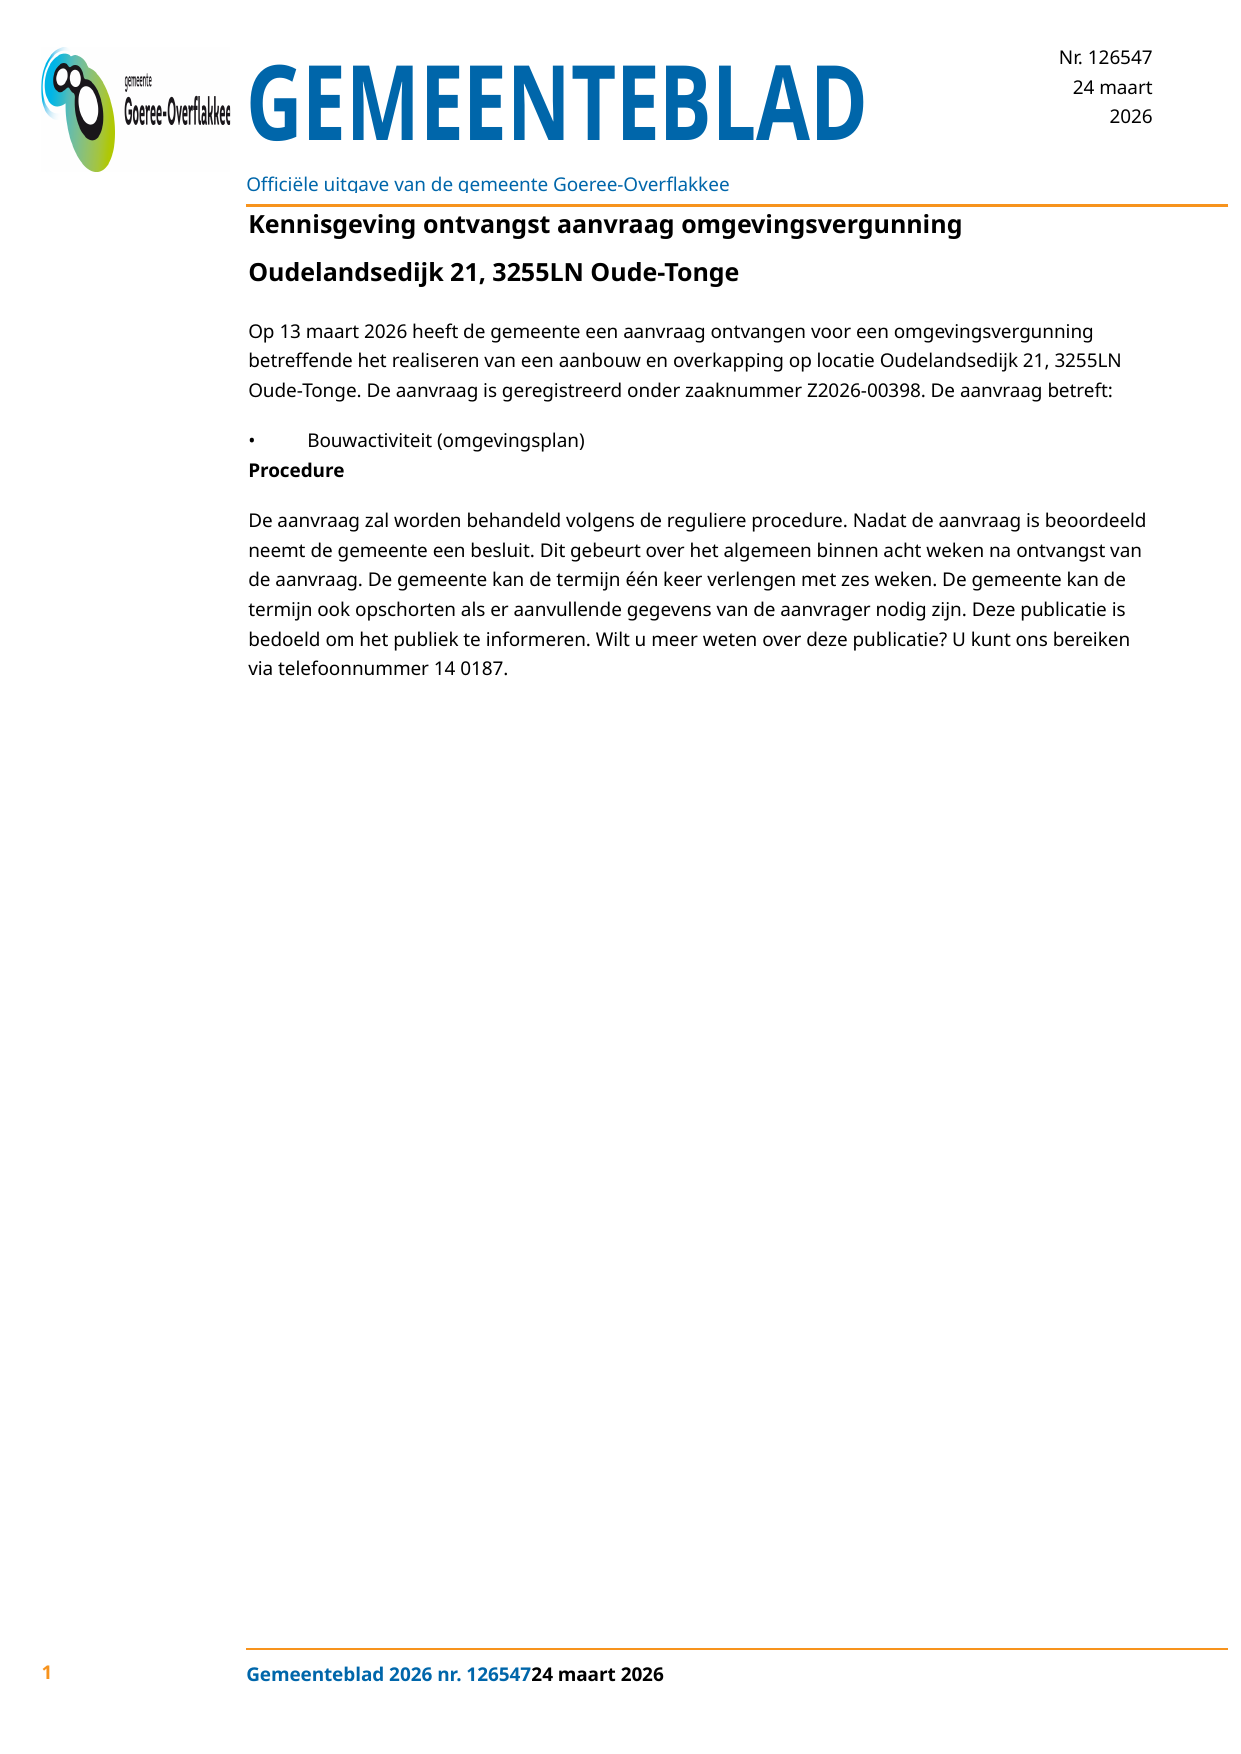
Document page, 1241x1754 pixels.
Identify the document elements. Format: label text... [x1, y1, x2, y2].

list Bouwactiviteit (omgevingsplan) [248, 427, 1152, 453]
text De aanvraag zal worden behandeld volgens de reguliere procedure. Nadat de aanvraag is beoordeeld neemt de gemeente een besluit. Dit gebeurt over het algemeen binnen acht weken na ontvangst van de aanvraag. De gemeente kan de termijn één keer verlengen met zes weken. De gemeente kan de termijn ook opschorten als er aanvullende gegevens van de aanvrager nodig zijn. Deze publicatie is bedoeld om het publiek te informeren. Wilt u meer weten over deze publicatie? U kunt ons bereiken via telefoonnummer 14 0187. [248, 507, 1152, 681]
picture [41, 47, 231, 172]
text Kennisgeving ontvangst aanvraag omgevingsvergunning Oudelandsedijk 21, 3255LN Oude-Tonge [248, 207, 1152, 288]
text Procedure [248, 457, 1152, 483]
text Op 13 maart 2026 heeft de gemeente een aanvraag ontvangen voor een omgevingsvergunning betreffende het realiseren van een aanbouw en overkapping op locatie Oudelandsedijk 21, 3255LN Oude-Tonge. De aanvraag is geregistreerd onder zaaknummer Z2026-00398. De aanvraag betreft: [248, 318, 1152, 403]
